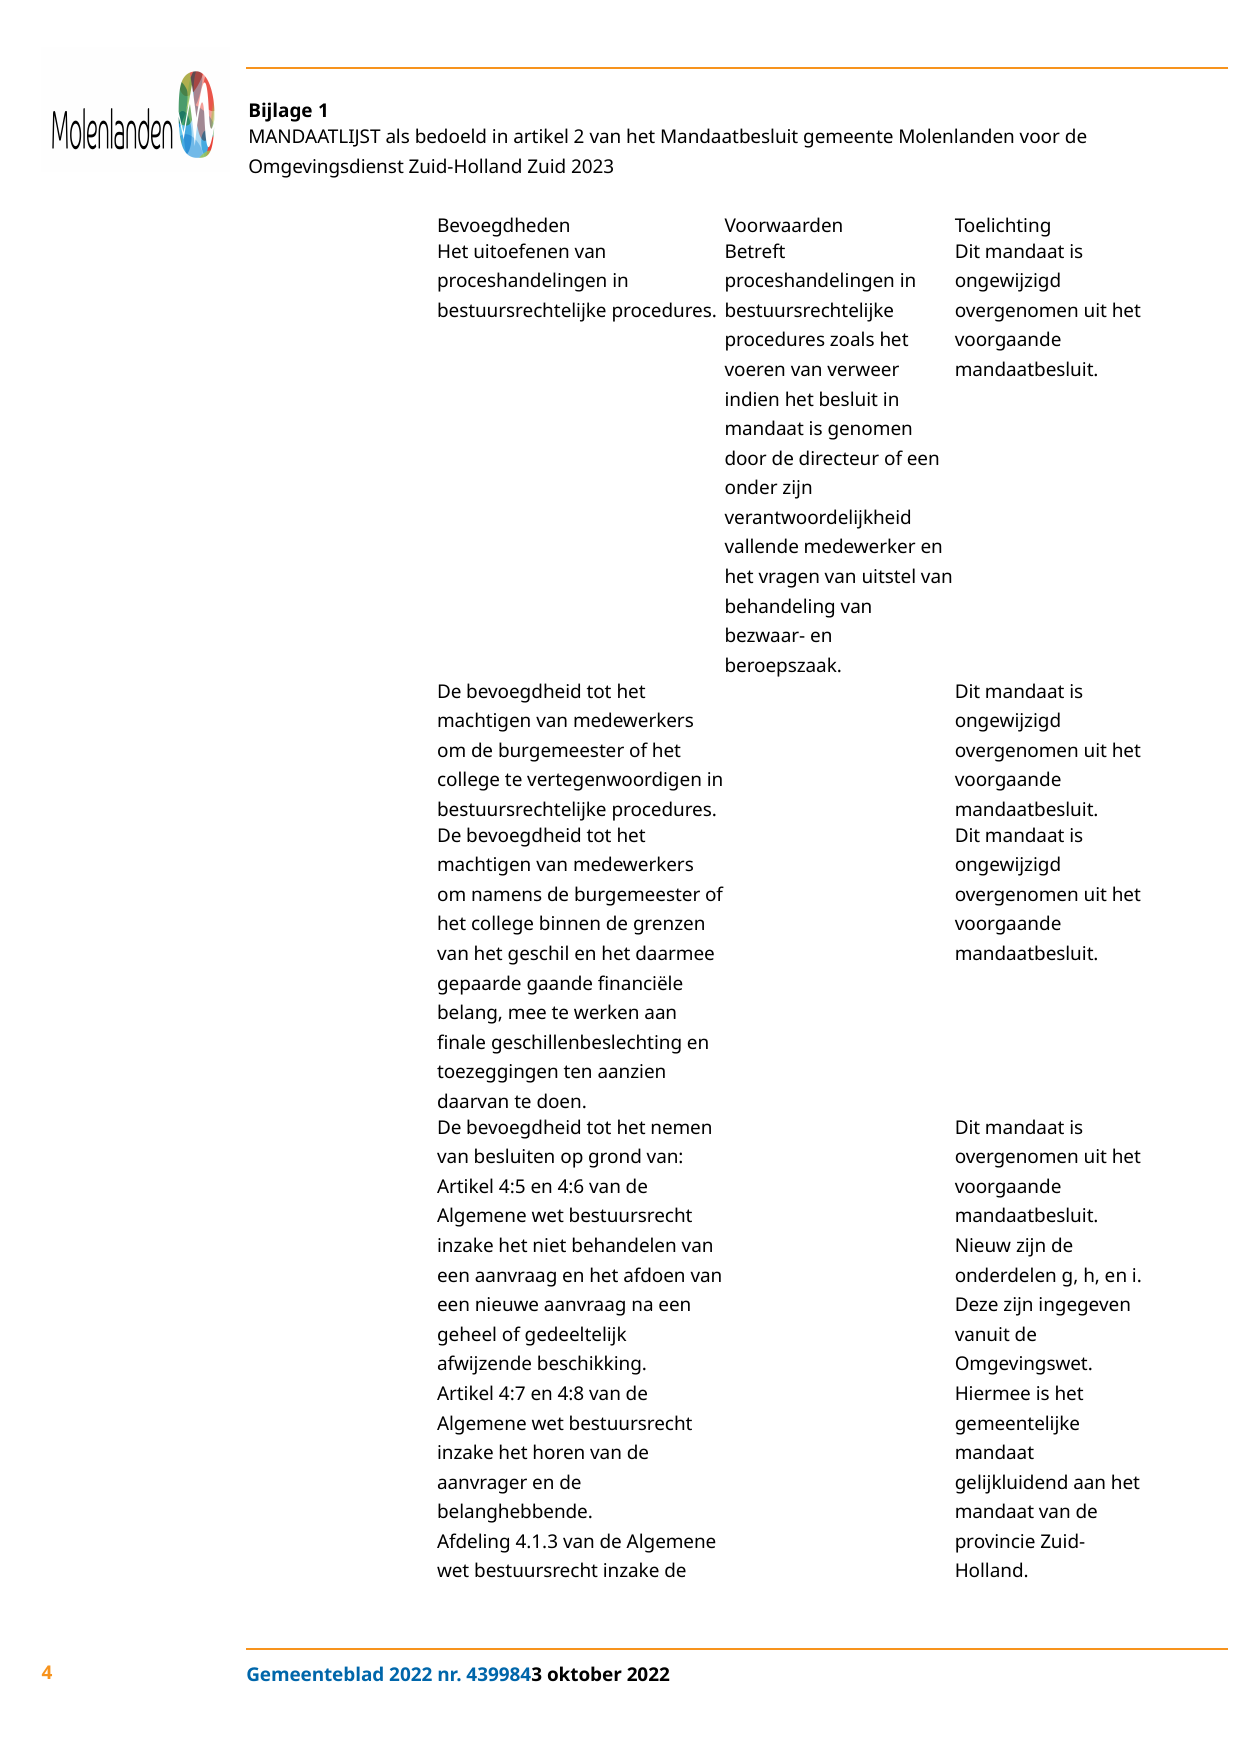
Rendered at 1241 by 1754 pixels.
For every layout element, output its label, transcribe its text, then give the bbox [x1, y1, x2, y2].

table_cell [248, 238, 437, 678]
table_header Toelichting [955, 212, 1152, 238]
table_cell De bevoegdheid tot het machtigen van medewerkers om namens de burgemeester of het college binnen de grenzen van het geschil en het daarmee gepaarde gaande financiële belang, mee te werken aan finale geschillenbeslechting en toezeggingen ten aanzien daarvan te doen. [437, 822, 724, 1114]
text Bijlage 1 [248, 95, 1152, 123]
table_header Voorwaarden [724, 212, 954, 238]
table_cell [248, 678, 437, 822]
table_cell Dit mandaat is ongewijzigd overgenomen uit het voorgaande mandaatbesluit. [955, 678, 1152, 822]
table_cell [248, 822, 437, 1114]
table_cell [724, 1114, 954, 1583]
table_cell De bevoegdheid tot het nemen van besluiten op grond van: Artikel 4:5 en 4:6 van de Algemene wet bestuursrecht inzake het niet behandelen van een aanvraag en het afdoen van een nieuwe aanvraag na een geheel of gedeeltelijk afwijzende beschikking. Artikel 4:7 en 4:8 van de Algemene wet bestuursrecht inzake het horen van de aanvrager en de belanghebbende. Afdeling 4.1.3 van de Algemene wet bestuursrecht inzake de [437, 1114, 724, 1583]
table_cell Betreft proceshandelingen in bestuursrechtelijke procedures zoals het voeren van verweer indien het besluit in mandaat is genomen door de directeur of een onder zijn verantwoordelijkheid vallende medewerker en het vragen van uitstel van behandeling van bezwaar- en beroepszaak. [724, 238, 954, 678]
table_cell Dit mandaat is overgenomen uit het voorgaande mandaatbesluit. Nieuw zijn de onderdelen g, h, en i. Deze zijn ingegeven vanuit de Omgevingswet. Hiermee is het gemeentelijke mandaat gelijkluidend aan het mandaat van de provincie Zuid-Holland. [955, 1114, 1152, 1583]
table_header [248, 212, 437, 238]
table_cell De bevoegdheid tot het machtigen van medewerkers om de burgemeester of het college te vertegenwoordigen in bestuursrechtelijke procedures. [437, 678, 724, 822]
picture [41, 47, 231, 172]
table_cell [724, 678, 954, 822]
table_cell [724, 822, 954, 1114]
table_header Bevoegdheden [437, 212, 724, 238]
table_cell [248, 1114, 437, 1583]
table_cell Dit mandaat is ongewijzigd overgenomen uit het voorgaande mandaatbesluit. [955, 822, 1152, 1114]
table_cell Dit mandaat is ongewijzigd overgenomen uit het voorgaande mandaatbesluit. [955, 238, 1152, 678]
table_cell Het uitoefenen van proceshandelingen in bestuursrechtelijke procedures. [437, 238, 724, 678]
text MANDAATLIJST als bedoeld in artikel 2 van het Mandaatbesluit gemeente Molenlanden voor de Omgevingsdienst Zuid-Holland Zuid 2023 [248, 123, 1152, 179]
